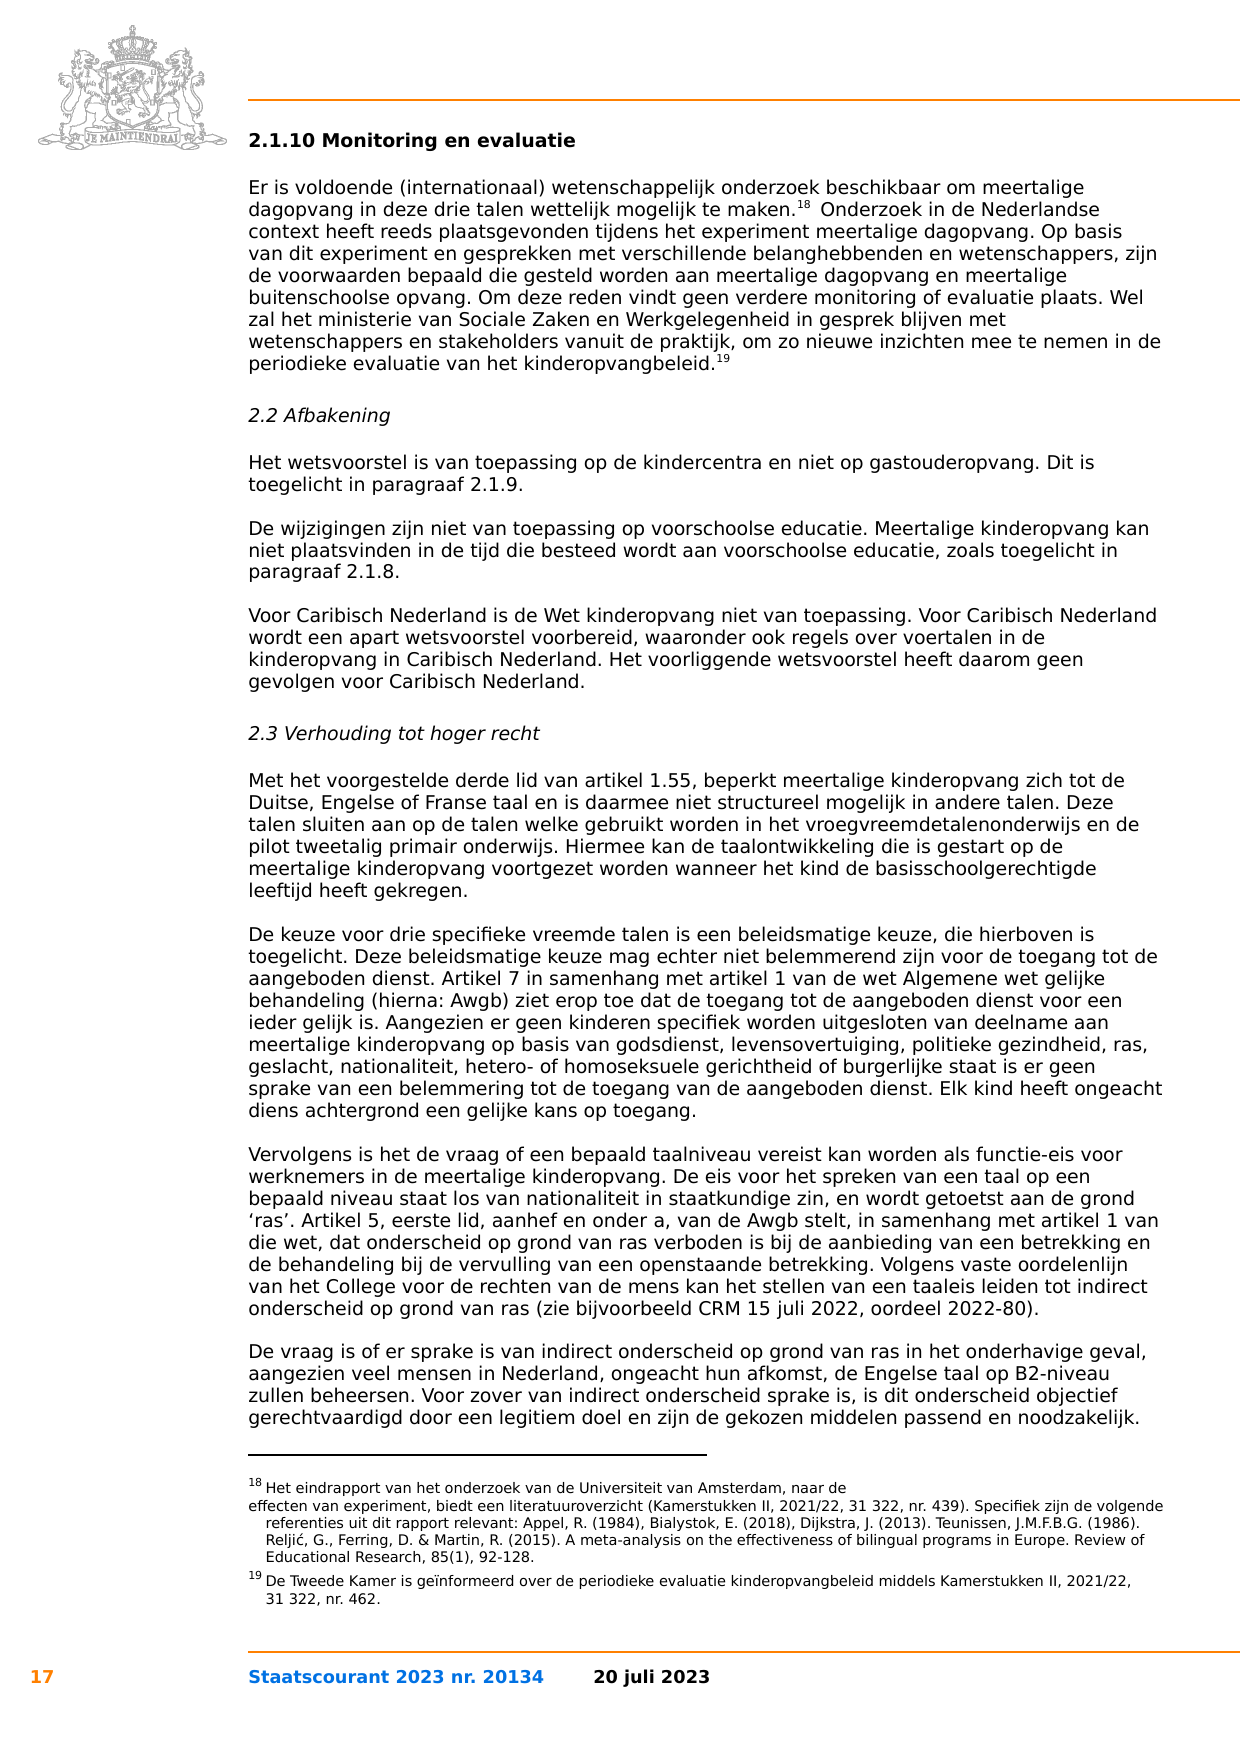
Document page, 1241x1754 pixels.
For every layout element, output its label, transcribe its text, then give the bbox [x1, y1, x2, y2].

text De keuze voor drie specifieke vreemde talen is een beleidsmatige keuze, die hierboven is toegelicht. Deze beleidsmatige keuze mag echter niet belemmerend zijn voor de toegang tot de aangeboden dienst. Artikel 7 in samenhang met artikel 1 van de wet Algemene wet gelijke behandeling (hierna: Awgb) ziet erop toe dat de toegang tot de aangeboden dienst voor een ieder gelijk is. Aangezien er geen kinderen specifiek worden uitgesloten van deelname aan meertalige kinderopvang op basis van godsdienst, levensovertuiging, politieke gezindheid, ras, geslacht, nationaliteit, hetero- of homoseksuele gerichtheid of burgerlijke staat is er geen sprake van een belemmering tot de toegang van de aangeboden dienst. Elk kind heeft ongeacht diens achtergrond een gelijke kans op toegang. [248, 924, 1163, 1122]
text Het eindrapport van het onderzoek van de Universiteit van Amsterdam, naar de [248, 1476, 1163, 1498]
subtitle 2.2 Afbakening [248, 405, 1163, 427]
text Voor Caribisch Nederland is de Wet kinderopvang niet van toepassing. Voor Caribisch Nederland wordt een apart wetsvoorstel voorbereid, waaronder ook regels over voertalen in de kinderopvang in Caribisch Nederland. Het voorliggende wetsvoorstel heeft daarom geen gevolgen voor Caribisch Nederland. [248, 605, 1163, 693]
subtitle 2.1.10 Monitoring en evaluatie [248, 130, 1163, 152]
text De wijzigingen zijn niet van toepassing op voorschoolse educatie. Meertalige kinderopvang kan niet plaatsvinden in de tijd die besteed wordt aan voorschoolse educatie, zoals toegelicht in paragraaf 2.1.8. [248, 517, 1163, 583]
text effecten van experiment, biedt een literatuuroverzicht (Kamerstukken II, 2021/22, 31 322, nr. 439). Specifiek zijn de volgende referenties uit dit rapport relevant: Appel, R. (1984), Bialystok, E. (2018), Dijkstra, J. (2013). Teunissen, J.M.F.B.G. (1986). Reljić, G., Ferring, D. & Martin, R. (2015). A meta-analysis on the effectiveness of bilingual programs in Europe. Review of Educational Research, 85(1), 92-128. [248, 1498, 1163, 1566]
text Het wetsvoorstel is van toepassing op de kindercentra en niet op gastouderopvang. Dit is toegelicht in paragraaf 2.1.9. [248, 452, 1163, 496]
text Vervolgens is het de vraag of een bepaald taalniveau vereist kan worden als functie-eis voor werknemers in de meertalige kinderopvang. De eis voor het spreken van een taal op een bepaald niveau staat los van nationaliteit in staatkundige zin, en wordt getoetst aan de grond ‘ras’. Artikel 5, eerste lid, aanhef en onder a, van de Awgb stelt, in samenhang met artikel 1 van die wet, dat onderscheid op grond van ras verboden is bij de aanbieding van een betrekking en de behandeling bij de vervulling van een openstaande betrekking. Volgens vaste oordelenlijn van het College voor de rechten van de mens kan het stellen van een taaleis leiden tot indirect onderscheid op grond van ras (zie bijvoorbeeld CRM 15 juli 2022, oordeel 2022-80). [248, 1144, 1163, 1319]
picture [38, 25, 227, 150]
text Er is voldoende (internationaal) wetenschappelijk onderzoek beschikbaar om meertalige dagopvang in deze drie talen wettelijk mogelijk te maken. Onderzoek in de Nederlandse context heeft reeds plaatsgevonden tijdens het experiment meertalige dagopvang. Op basis van dit experiment en gesprekken met verschillende belanghebbenden en wetenschappers, zijn de voorwaarden bepaald die gesteld worden aan meertalige dagopvang en meertalige buitenschoolse opvang. Om deze reden vindt geen verdere monitoring of evaluatie plaats. Wel zal het ministerie van Sociale Zaken en Werkgelegenheid in gesprek blijven met wetenschappers en stakeholders vanuit de praktijk, om zo nieuwe inzichten mee te nemen in de periodieke evaluatie van het kinderopvangbeleid. [248, 177, 1163, 375]
text De vraag is of er sprake is van indirect onderscheid op grond van ras in het onderhavige geval, aangezien veel mensen in Nederland, ongeacht hun afkomst, de Engelse taal op B2-niveau zullen beheersen. Voor zover van indirect onderscheid sprake is, is dit onderscheid objectief gerechtvaardigd door een legitiem doel en zijn de gekozen middelen passend en noodzakelijk. [248, 1341, 1163, 1429]
text De Tweede Kamer is geïnformeerd over de periodieke evaluatie kinderopvangbeleid middels Kamerstukken II, 2021/22, 31 322, nr. 462. [248, 1569, 1163, 1608]
text Met het voorgestelde derde lid van artikel 1.55, beperkt meertalige kinderopvang zich tot de Duitse, Engelse of Franse taal en is daarmee niet structureel mogelijk in andere talen. Deze talen sluiten aan op de talen welke gebruikt worden in het vroegvreemdetalenonderwijs en de pilot tweetalig primair onderwijs. Hiermee kan de taalontwikkeling die is gestart op de meertalige kinderopvang voortgezet worden wanneer het kind de basisschoolgerechtigde leeftijd heeft gekregen. [248, 770, 1163, 902]
subtitle 2.3 Verhouding tot hoger recht [248, 723, 1163, 745]
